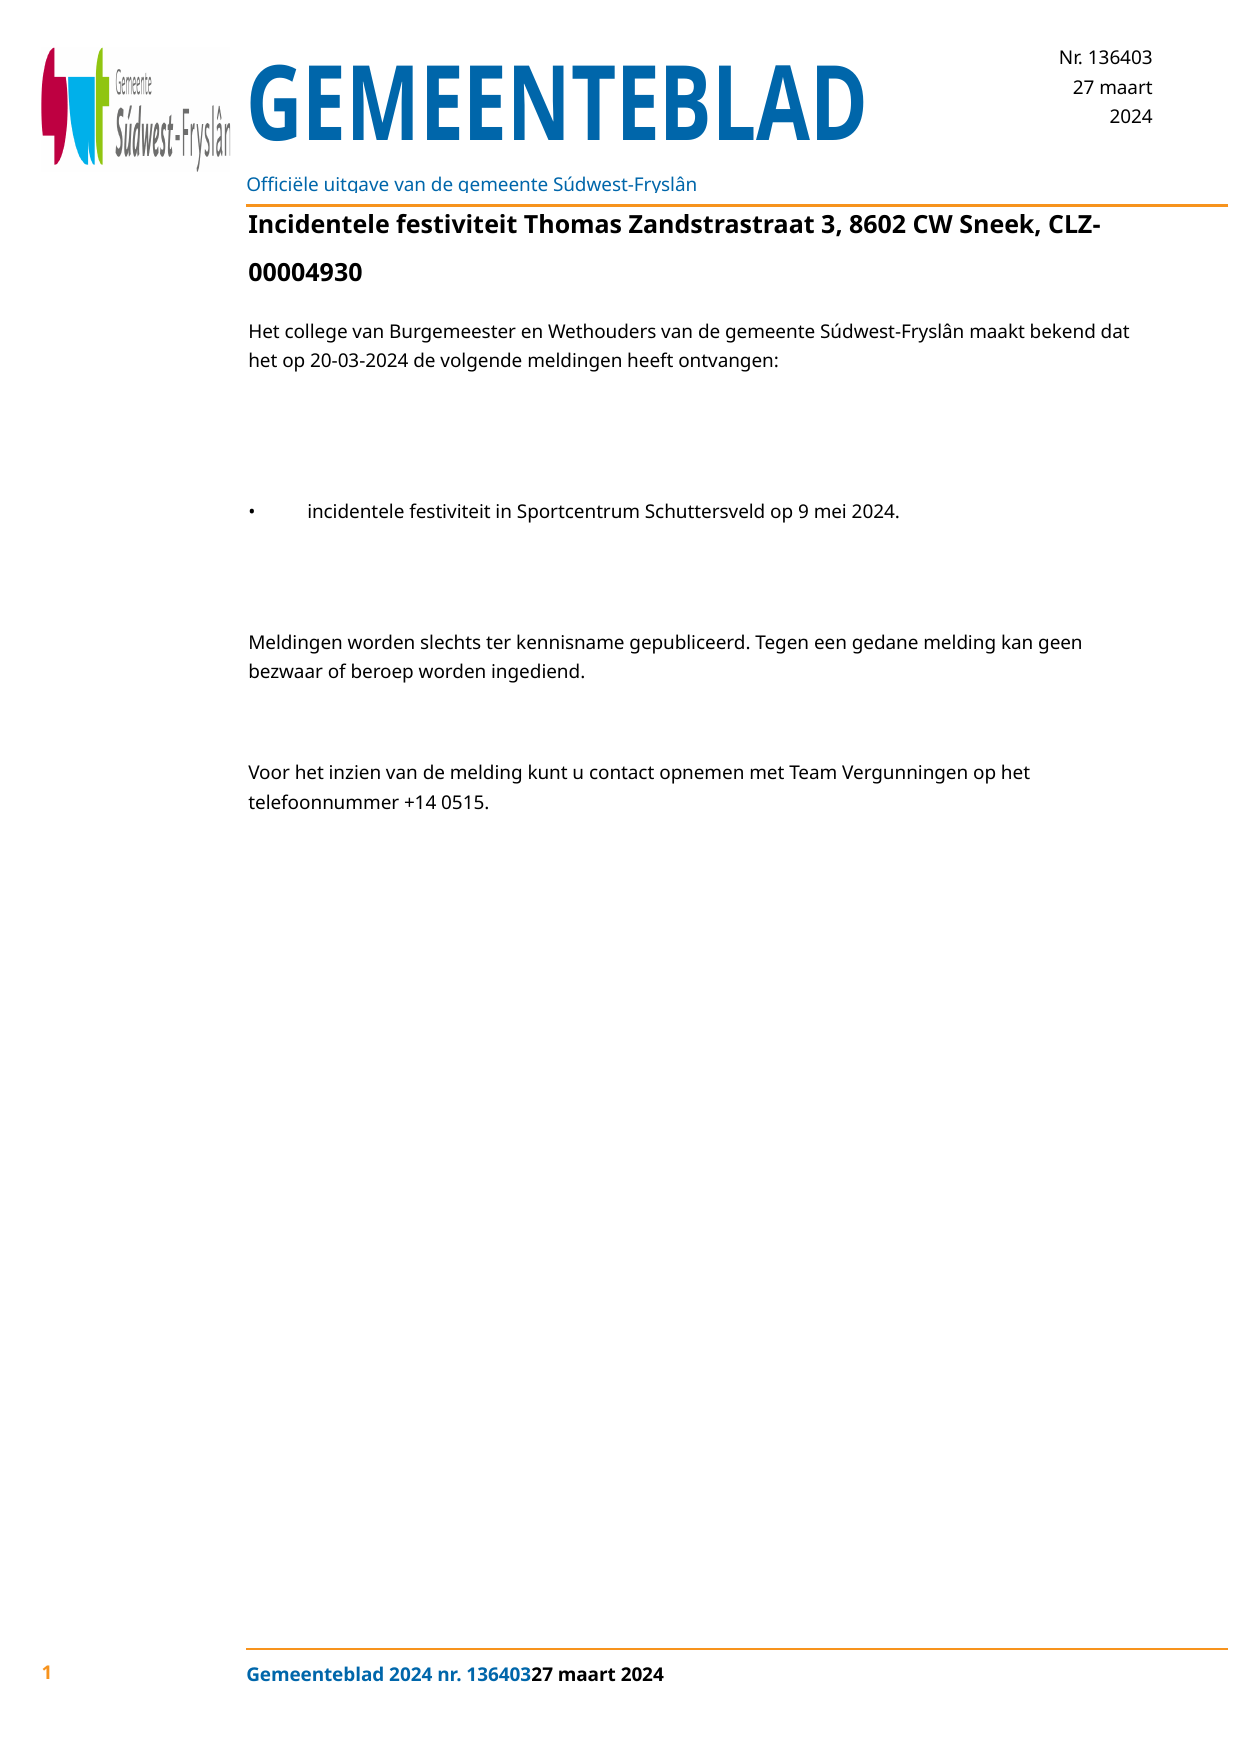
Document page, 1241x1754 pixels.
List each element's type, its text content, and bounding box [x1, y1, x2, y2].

text Het college van Burgemeester en Wethouders van de gemeente Súdwest-Fryslân maakt bekend dat het op 20-03-2024 de volgende meldingen heeft ontvangen: [248, 318, 1152, 373]
text Voor het inzien van de melding kunt u contact opnemen met Team Vergunningen op het telefoonnummer +14 0515. [248, 759, 1152, 815]
picture [41, 47, 231, 172]
list incidentele festiviteit in Sportcentrum Schuttersveld op 9 mei 2024. [248, 499, 1152, 524]
text Meldingen worden slechts ter kennisname gepubliceerd. Tegen een gedane melding kan geen bezwaar of beroep worden ingediend. [248, 629, 1152, 684]
text Incidentele festiviteit Thomas Zandstrastraat 3, 8602 CW Sneek, CLZ-00004930 [248, 207, 1152, 288]
